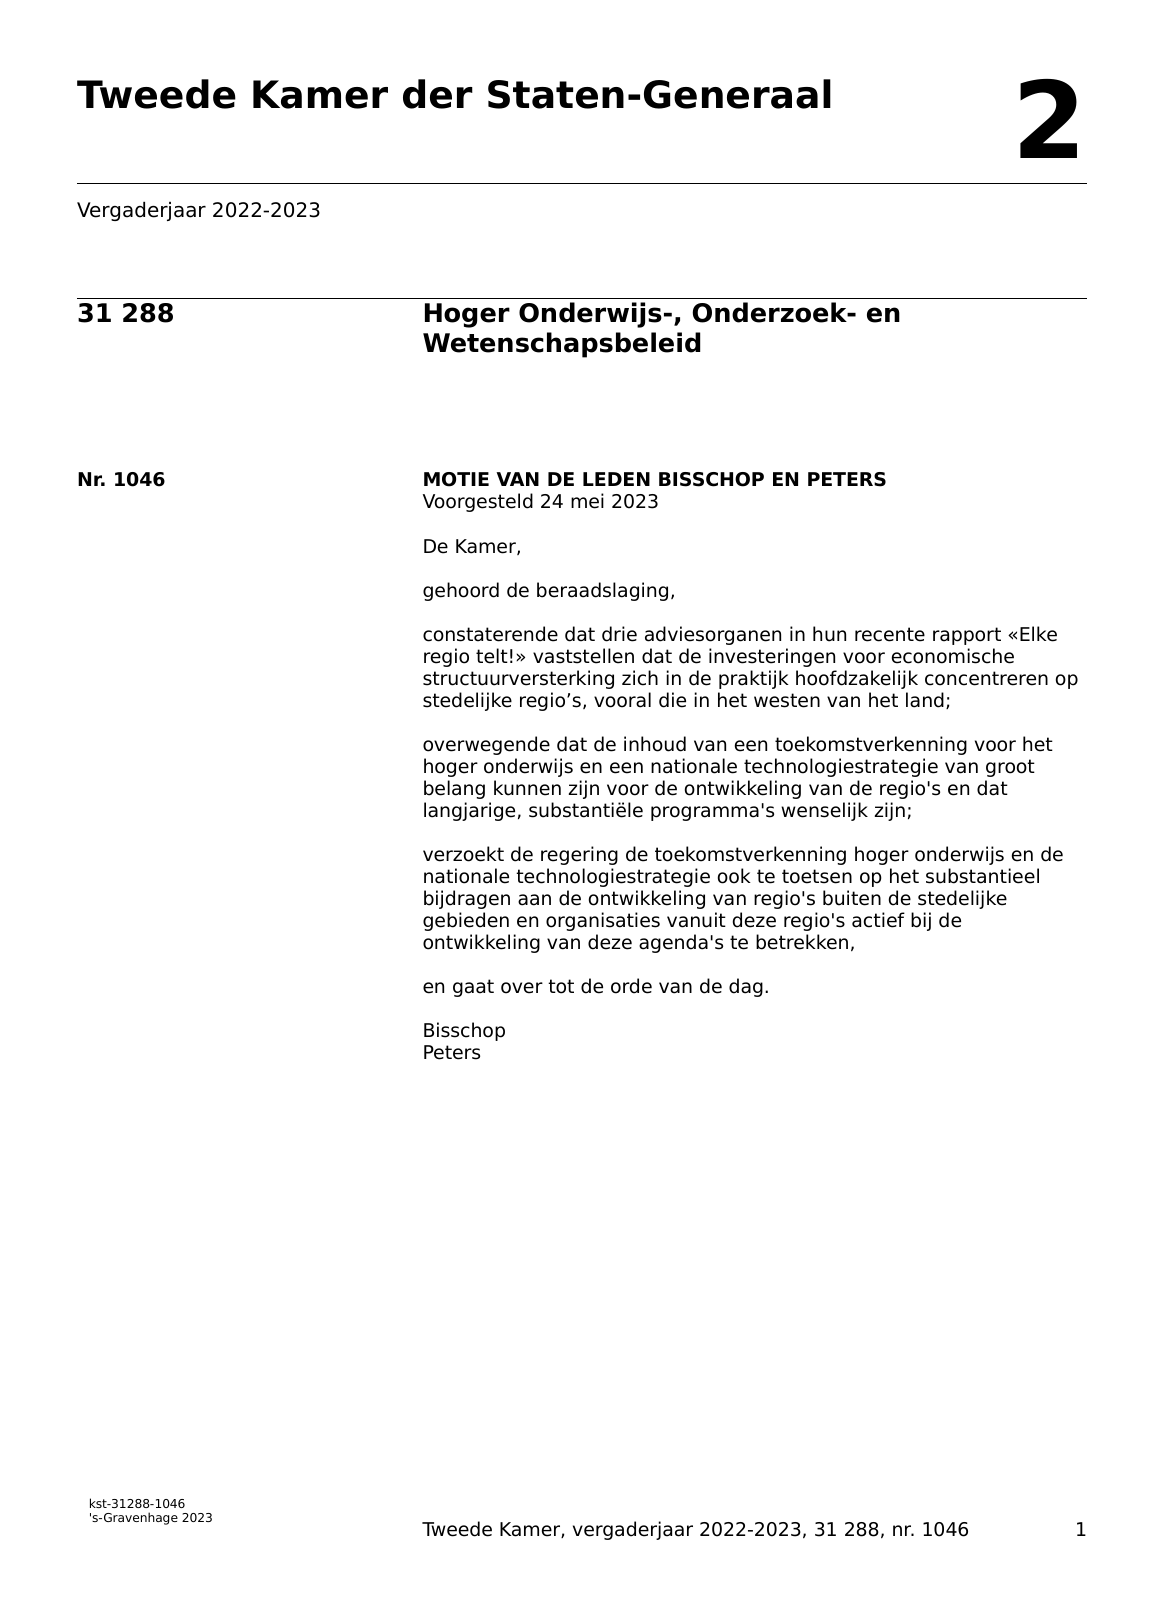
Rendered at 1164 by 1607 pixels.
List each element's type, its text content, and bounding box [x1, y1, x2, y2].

table_header 2 [886, 59, 1087, 183]
subtitle Nr. 1046 MOTIE VAN DE LEDEN BISSCHOP EN PETERS [77, 469, 1087, 491]
text Voorgesteld 24 mei 2023 [422, 491, 1087, 513]
text verzoekt de regering de toekomstverkenning hoger onderwijs en de nationale technologiestrategie ook te toetsen op het substantieel bijdragen aan de ontwikkeling van regio's buiten de stedelijke gebieden en organisaties vanuit deze regio's actief bij de ontwikkeling van deze agenda's te betrekken, [422, 844, 1087, 954]
text De Kamer, [422, 536, 1087, 557]
text gehoord de beraadslaging, [422, 580, 1087, 602]
text en gaat over tot de orde van de dag. [422, 976, 1087, 998]
text 's-Gravenhage 2023 [88, 1511, 323, 1525]
text constaterende dat drie adviesorganen in hun recente rapport «Elke regio telt!» vaststellen dat de investeringen voor economische structuurversterking zich in de praktijk hoofdzakelijk concentreren op stedelijke regio’s, vooral die in het westen van het land; [422, 624, 1087, 712]
text Peters [422, 1042, 1087, 1064]
table_cell Vergaderjaar 2022-2023 [77, 184, 1087, 298]
text Bisschop [422, 1020, 1087, 1042]
table_header Tweede Kamer der Staten-Generaal [77, 59, 886, 183]
text overwegende dat de inhoud van een toekomstverkenning voor het hoger onderwijs en een nationale technologiestrategie van groot belang kunnen zijn voor de ontwikkeling van de regio's en dat langjarige, substantiële programma's wenselijk zijn; [422, 734, 1087, 822]
text kst-31288-1046 [88, 1497, 323, 1511]
subtitle 31 288 Hoger Onderwijs-, Onderzoek- en Wetenschapsbeleid [77, 299, 1087, 358]
